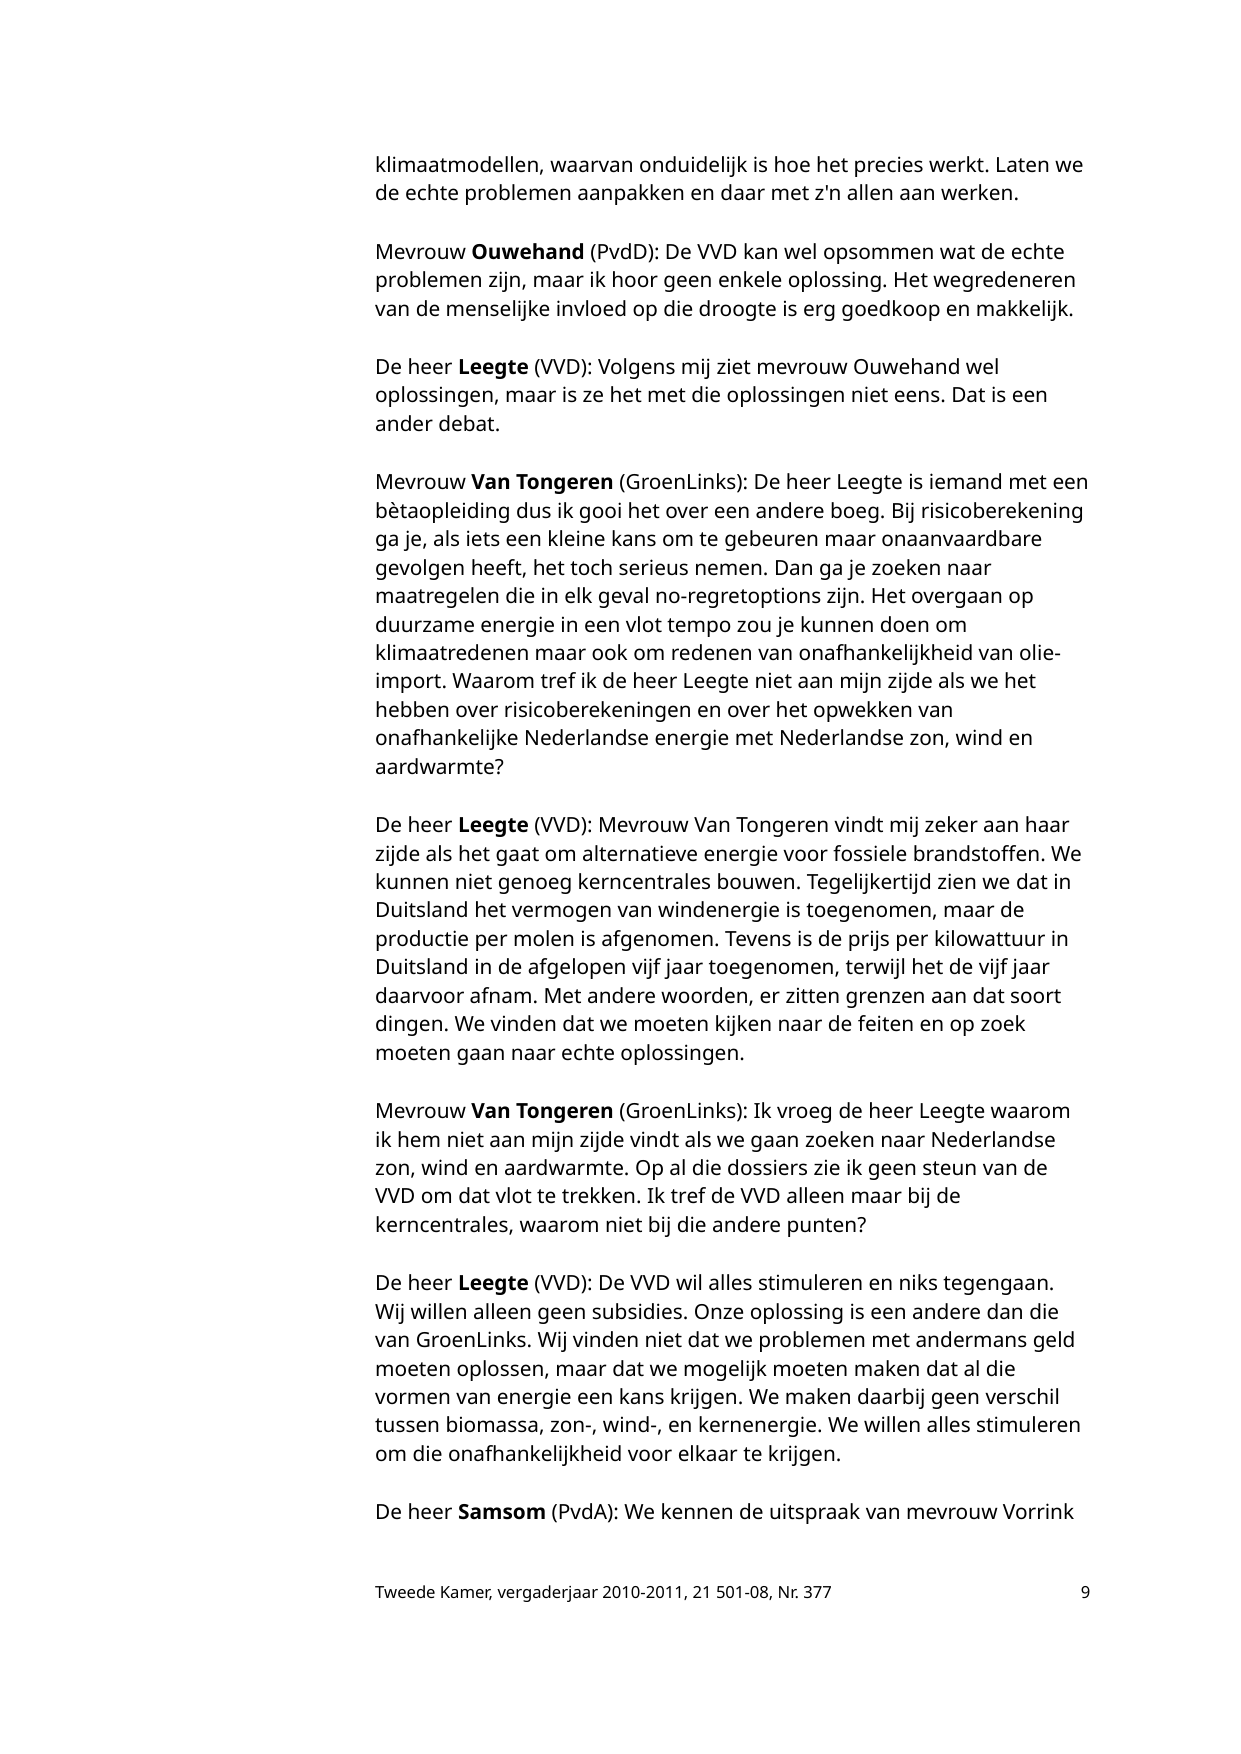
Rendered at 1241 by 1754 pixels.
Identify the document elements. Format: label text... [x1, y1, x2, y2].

text klimaatmodellen, waarvan onduidelijk is hoe het precies werkt. Laten we de echte problemen aanpakken en daar met z'n allen aan werken. [375, 150, 1090, 207]
text De heer Leegte (VVD): Mevrouw Van Tongeren vindt mij zeker aan haar zijde als het gaat om alternatieve energie voor fossiele brandstoffen. We kunnen niet genoeg kerncentrales bouwen. Tegelijkertijd zien we dat in Duitsland het vermogen van windenergie is toegenomen, maar de productie per molen is afgenomen. Tevens is de prijs per kilowattuur in Duitsland in de afgelopen vijf jaar toegenomen, terwijl het de vijf jaar daarvoor afnam. Met andere woorden, er zitten grenzen aan dat soort dingen. We vinden dat we moeten kijken naar de feiten en op zoek moeten gaan naar echte oplossingen. [375, 810, 1090, 1066]
text De heer Samsom (PvdA): We kennen de uitspraak van mevrouw Vorrink [375, 1497, 1090, 1526]
text Mevrouw Van Tongeren (GroenLinks): Ik vroeg de heer Leegte waarom ik hem niet aan mijn zijde vindt als we gaan zoeken naar Nederlandse zon, wind en aardwarmte. Op al die dossiers zie ik geen steun van de VVD om dat vlot te trekken. Ik tref de VVD alleen maar bij de kerncentrales, waarom niet bij die andere punten? [375, 1096, 1090, 1238]
text De heer Leegte (VVD): De VVD wil alles stimuleren en niks tegengaan. Wij willen alleen geen subsidies. Onze oplossing is een andere dan die van GroenLinks. Wij vinden niet dat we problemen met andermans geld moeten oplossen, maar dat we mogelijk moeten maken dat al die vormen van energie een kans krijgen. We maken daarbij geen verschil tussen biomassa, zon-, wind-, en kernenergie. We willen alles stimuleren om die onafhankelijkheid voor elkaar te krijgen. [375, 1268, 1090, 1467]
text Mevrouw Van Tongeren (GroenLinks): De heer Leegte is iemand met een bètaopleiding dus ik gooi het over een andere boeg. Bij risicoberekening ga je, als iets een kleine kans om te gebeuren maar onaanvaardbare gevolgen heeft, het toch serieus nemen. Dan ga je zoeken naar maatregelen die in elk geval no-regretoptions zijn. Het overgaan op duurzame energie in een vlot tempo zou je kunnen doen om klimaatredenen maar ook om redenen van onafhankelijkheid van olie-import. Waarom tref ik de heer Leegte niet aan mijn zijde als we het hebben over risicoberekeningen en over het opwekken van onafhankelijke Nederlandse energie met Nederlandse zon, wind en aardwarmte? [375, 467, 1090, 780]
text De heer Leegte (VVD): Volgens mij ziet mevrouw Ouwehand wel oplossingen, maar is ze het met die oplossingen niet eens. Dat is een ander debat. [375, 352, 1090, 437]
text Mevrouw Ouwehand (PvdD): De VVD kan wel opsommen wat de echte problemen zijn, maar ik hoor geen enkele oplossing. Het wegredeneren van de menselijke invloed op die droogte is erg goedkoop en makkelijk. [375, 237, 1090, 322]
